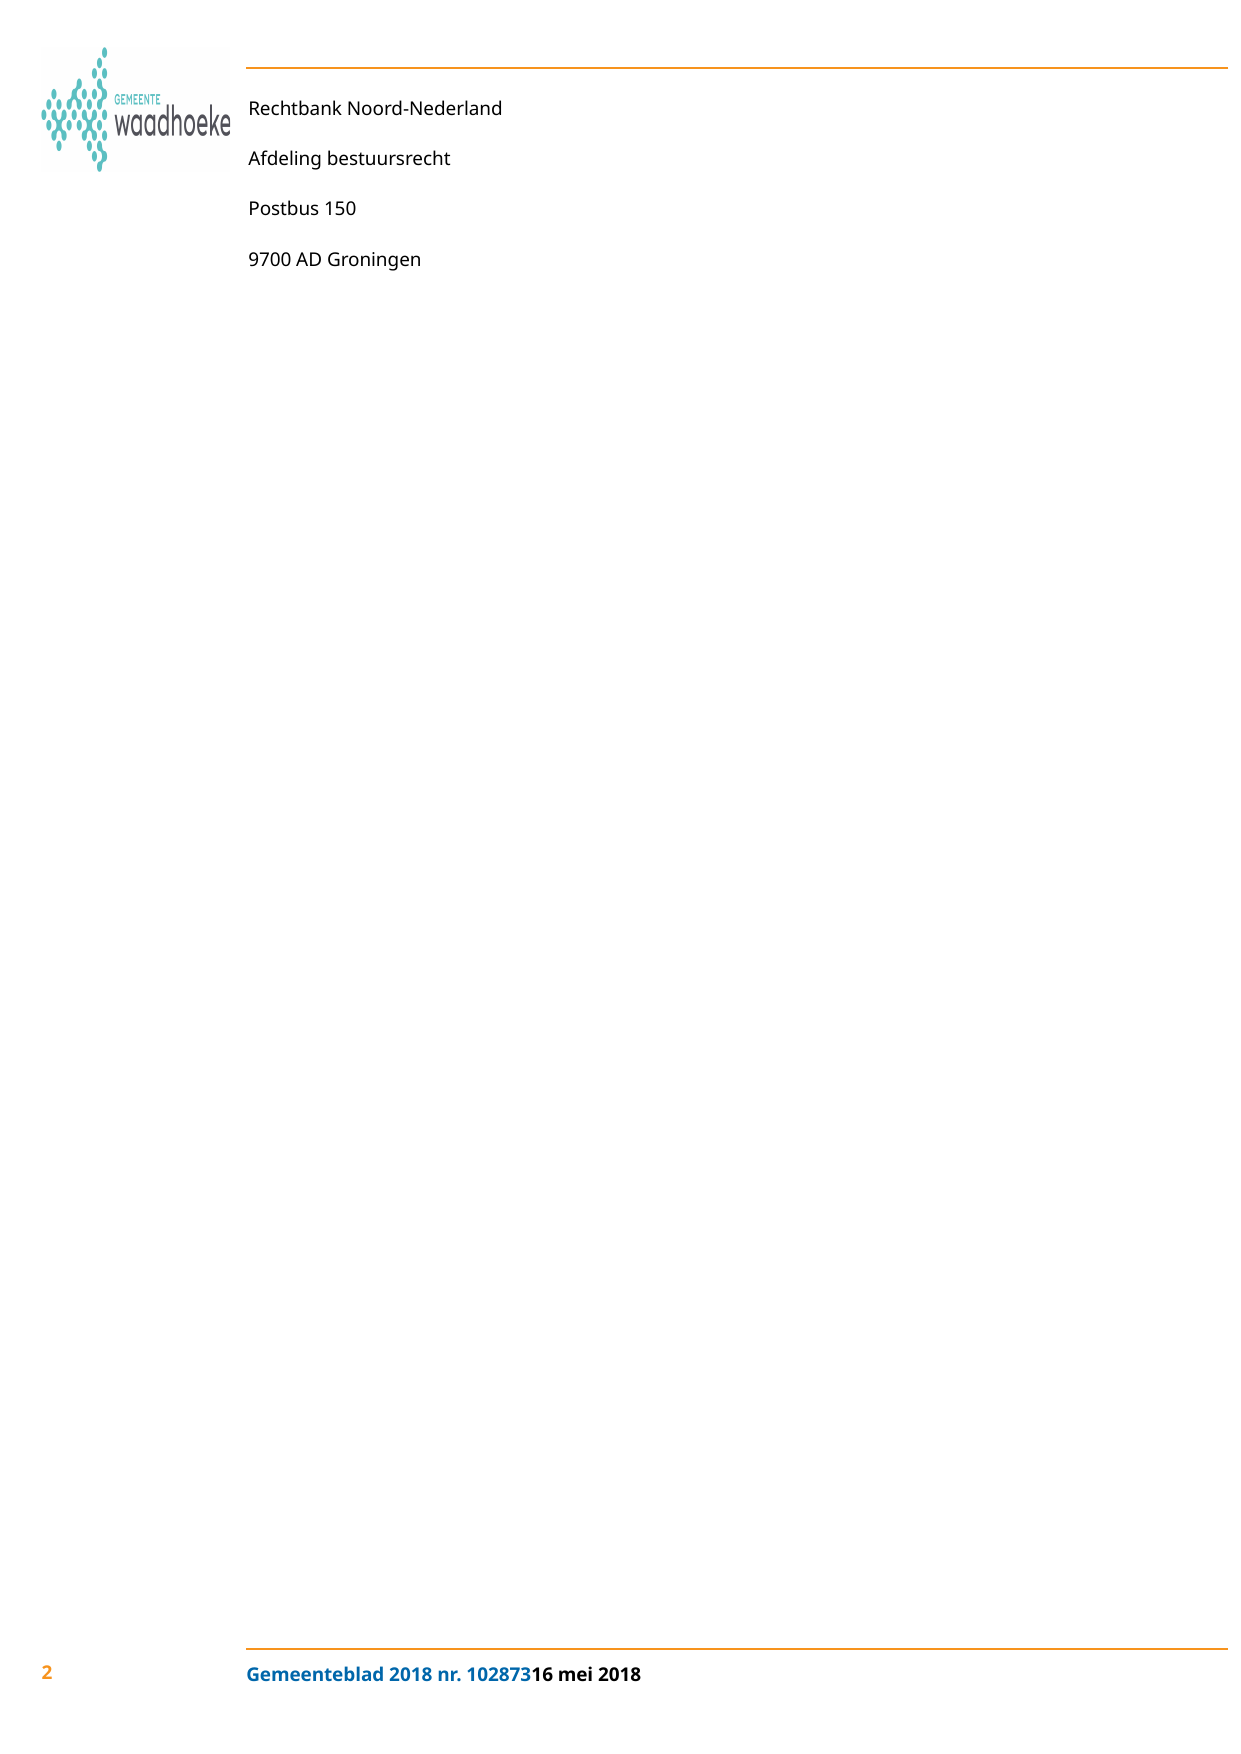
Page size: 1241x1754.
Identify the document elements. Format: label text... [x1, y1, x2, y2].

text 9700 AD Groningen [248, 246, 1152, 272]
text Postbus 150 [248, 196, 1152, 221]
picture [41, 47, 231, 172]
text Afdeling bestuursrecht [248, 145, 1152, 171]
text Rechtbank Noord-Nederland [248, 95, 1152, 121]
